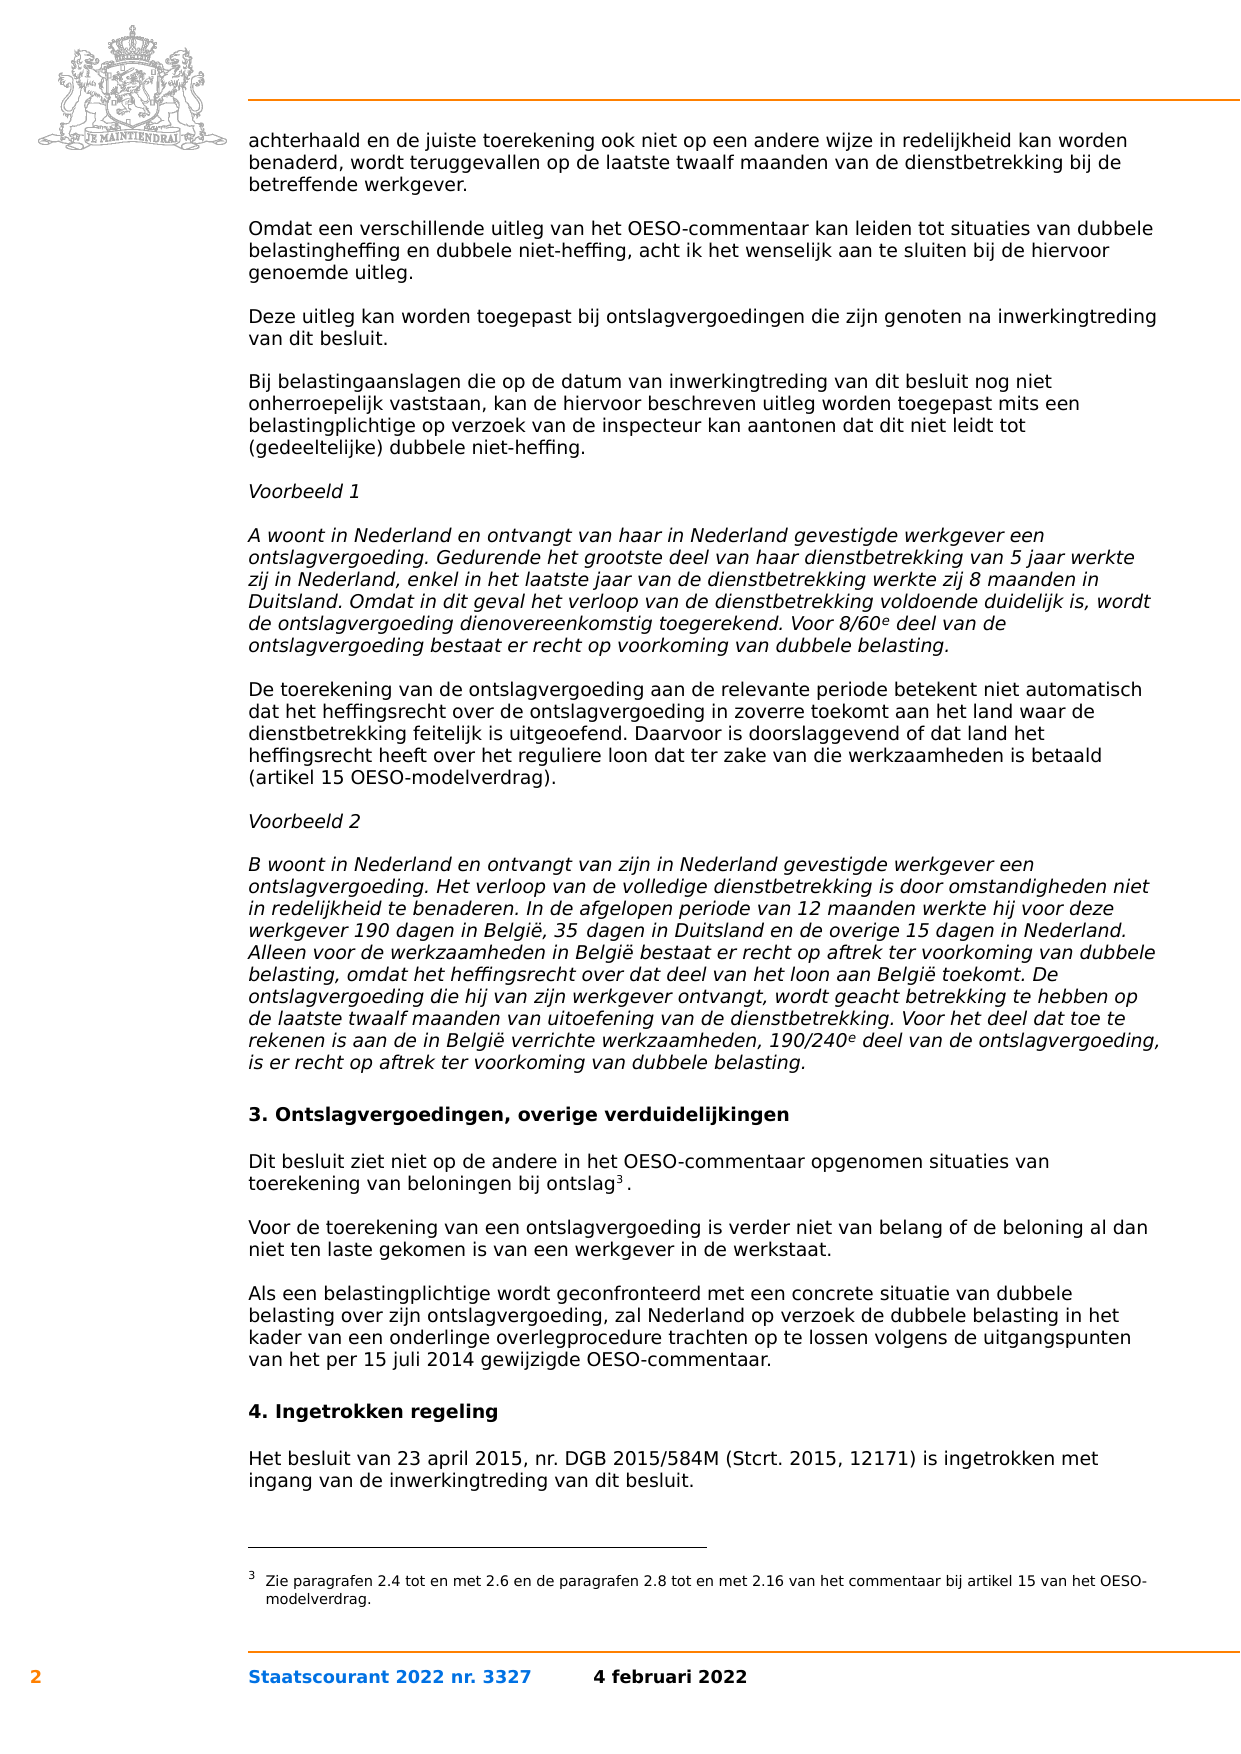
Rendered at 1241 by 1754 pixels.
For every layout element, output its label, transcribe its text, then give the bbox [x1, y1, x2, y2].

subtitle 3. Ontslagvergoedingen, overige verduidelijkingen [248, 1104, 1163, 1126]
text Als een belastingplichtige wordt geconfronteerd met een concrete situatie van dubbele belasting over zijn ontslagvergoeding, zal Nederland op verzoek de dubbele belasting in het kader van een onderlinge overlegprocedure trachten op te lossen volgens de uitgangspunten van het per 15 juli 2014 gewijzigde OESO-commentaar. [248, 1283, 1163, 1371]
text Zie paragrafen 2.4 tot en met 2.6 en de paragrafen 2.8 tot en met 2.16 van het commentaar bij artikel 15 van het OESO-modelverdrag. [248, 1569, 1163, 1608]
text De toerekening van de ontslagvergoeding aan de relevante periode betekent niet automatisch dat het heffingsrecht over de ontslagvergoeding in zoverre toekomt aan het land waar de dienstbetrekking feitelijk is uitgeoefend. Daarvoor is doorslaggevend of dat land het heffingsrecht heeft over het reguliere loon dat ter zake van die werkzaamheden is betaald (artikel 15 OESO-modelverdrag). [248, 679, 1163, 789]
text A woont in Nederland en ontvangt van haar in Nederland gevestigde werkgever een ontslagvergoeding. Gedurende het grootste deel van haar dienstbetrekking van 5 jaar werkte zij in Nederland, enkel in het laatste jaar van de dienstbetrekking werkte zij 8 maanden in Duitsland. Omdat in dit geval het verloop van de dienstbetrekking voldoende duidelijk is, wordt de ontslagvergoeding dienovereenkomstig toegerekend. Voor 8/60e deel van de ontslagvergoeding bestaat er recht op voorkoming van dubbele belasting. [248, 525, 1163, 657]
text Deze uitleg kan worden toegepast bij ontslagvergoedingen die zijn genoten na inwerkingtreding van dit besluit. [248, 306, 1163, 349]
text Dit besluit ziet niet op de andere in het OESO-commentaar opgenomen situaties van toerekening van beloningen bij ontslag. [248, 1151, 1163, 1195]
text Voor de toerekening van een ontslagvergoeding is verder niet van belang of de beloning al dan niet ten laste gekomen is van een werkgever in de werkstaat. [248, 1217, 1163, 1261]
text B woont in Nederland en ontvangt van zijn in Nederland gevestigde werkgever een ontslagvergoeding. Het verloop van de volledige dienstbetrekking is door omstandigheden niet in redelijkheid te benaderen. In de afgelopen periode van 12 maanden werkte hij voor deze werkgever 190 dagen in België, 35 dagen in Duitsland en de overige 15 dagen in Nederland. Alleen voor de werkzaamheden in België bestaat er recht op aftrek ter voorkoming van dubbele belasting, omdat het heffingsrecht over dat deel van het loon aan België toekomt. De ontslagvergoeding die hij van zijn werkgever ontvangt, wordt geacht betrekking te hebben op de laatste twaalf maanden van uitoefening van de dienstbetrekking. Voor het deel dat toe te rekenen is aan de in België verrichte werkzaamheden, 190/240e deel van de ontslagvergoeding, is er recht op aftrek ter voorkoming van dubbele belasting. [248, 854, 1163, 1074]
subtitle 4. Ingetrokken regeling [248, 1401, 1163, 1423]
text Bij belastingaanslagen die op de datum van inwerkingtreding van dit besluit nog niet onherroepelijk vaststaan, kan de hiervoor beschreven uitleg worden toegepast mits een belastingplichtige op verzoek van de inspecteur kan aantonen dat dit niet leidt tot (gedeeltelijke) dubbele niet-heffing. [248, 371, 1163, 459]
text Omdat een verschillende uitleg van het OESO-commentaar kan leiden tot situaties van dubbele belastingheffing en dubbele niet-heffing, acht ik het wenselijk aan te sluiten bij de hiervoor genoemde uitleg. [248, 218, 1163, 284]
text achterhaald en de juiste toerekening ook niet op een andere wijze in redelijkheid kan worden benaderd, wordt teruggevallen op de laatste twaalf maanden van de dienstbetrekking bij de betreffende werkgever. [248, 130, 1163, 196]
picture [38, 25, 227, 150]
subtitle Voorbeeld 1 [248, 481, 1163, 503]
text Het besluit van 23 april 2015, nr. DGB 2015/584M (Stcrt. 2015, 12171) is ingetrokken met ingang van de inwerkingtreding van dit besluit. [248, 1448, 1163, 1492]
subtitle Voorbeeld 2 [248, 811, 1163, 832]
